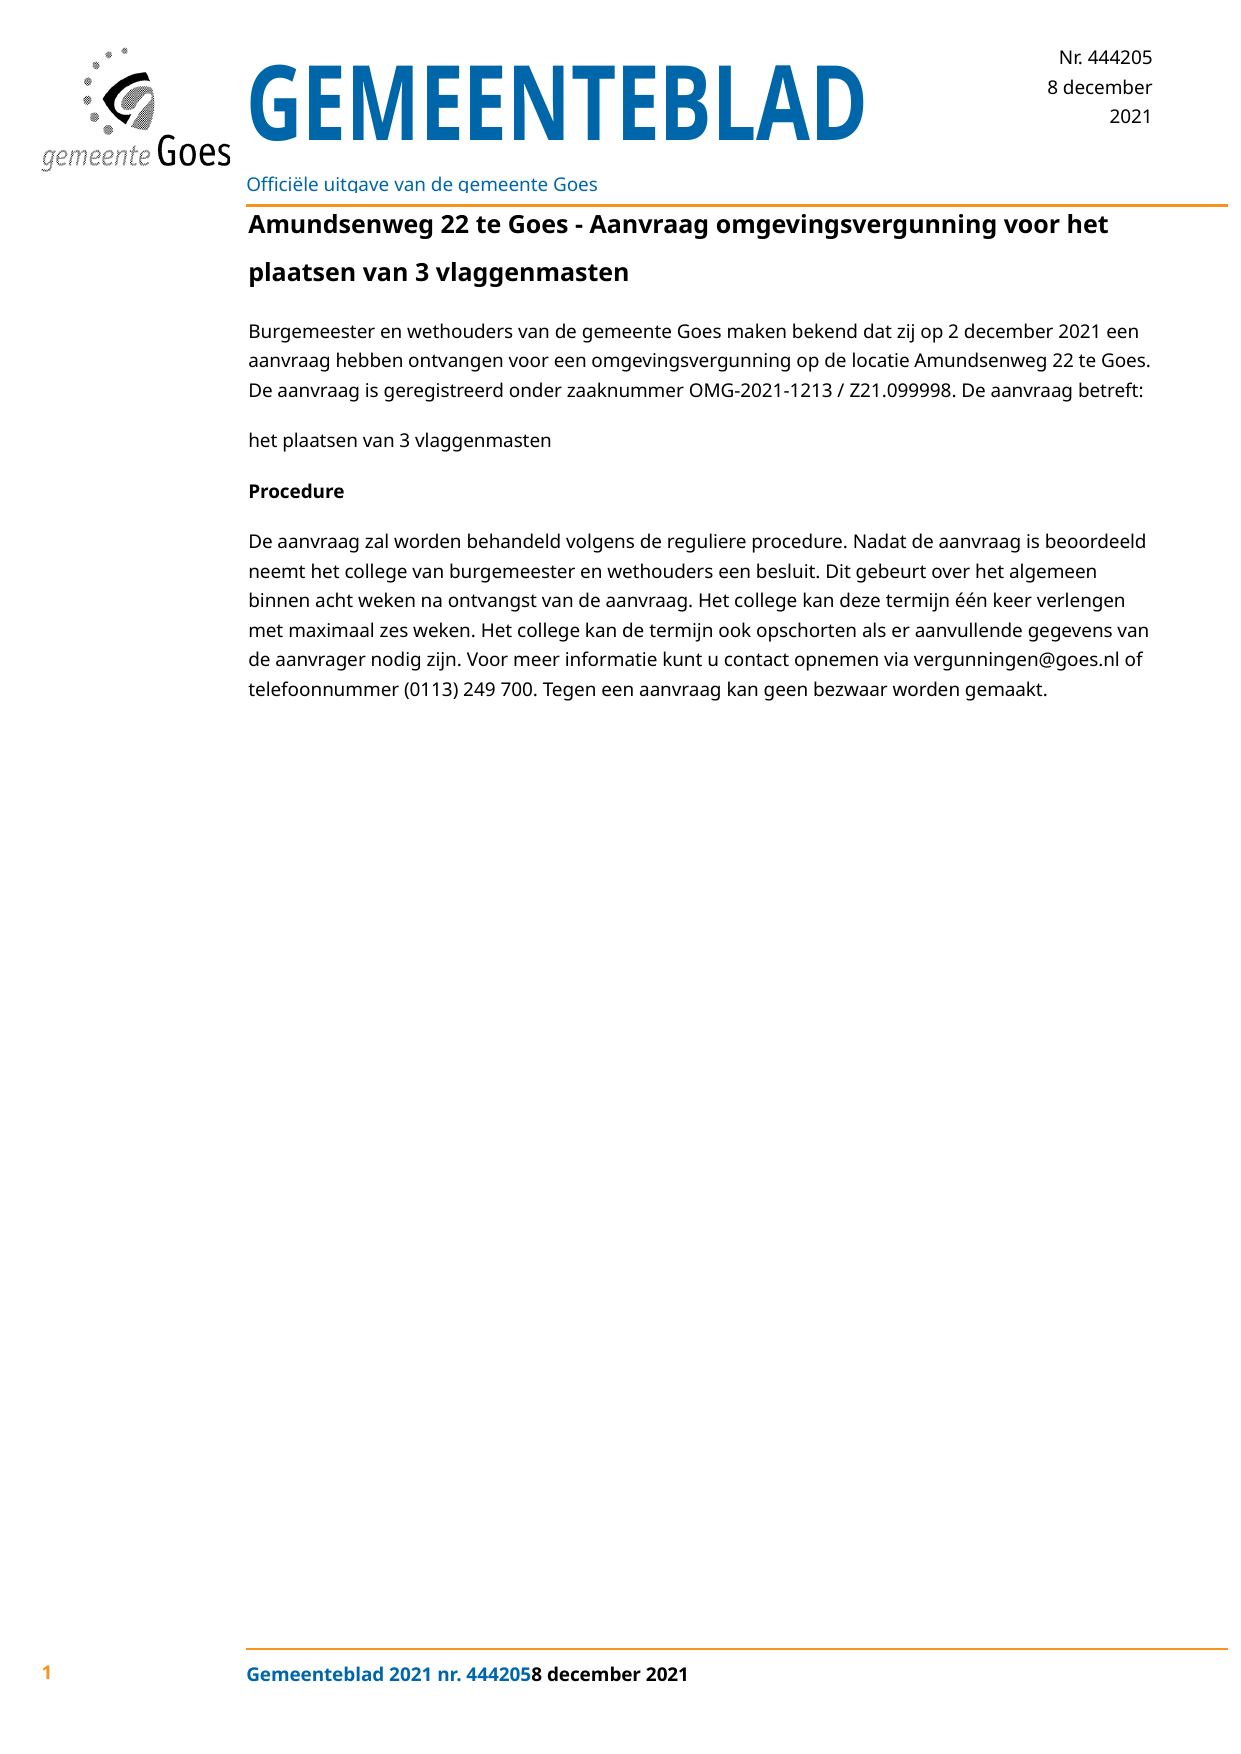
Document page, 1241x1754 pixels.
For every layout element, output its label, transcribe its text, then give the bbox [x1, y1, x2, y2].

text het plaatsen van 3 vlaggenmasten [248, 427, 1152, 453]
text Procedure [248, 478, 1152, 504]
text Burgemeester en wethouders van de gemeente Goes maken bekend dat zij op 2 december 2021 een aanvraag hebben ontvangen voor een omgevingsvergunning op de locatie Amundsenweg 22 te Goes. De aanvraag is geregistreerd onder zaaknummer OMG-2021-1213 / Z21.099998. De aanvraag betreft: [248, 318, 1152, 403]
text De aanvraag zal worden behandeld volgens de reguliere procedure. Nadat de aanvraag is beoordeeld neemt het college van burgemeester en wethouders een besluit. Dit gebeurt over het algemeen binnen acht weken na ontvangst van de aanvraag. Het college kan deze termijn één keer verlengen met maximaal zes weken. Het college kan de termijn ook opschorten als er aanvullende gegevens van de aanvrager nodig zijn. Voor meer informatie kunt u contact opnemen via vergunningen@goes.nl of telefoonnummer (0113) 249 700. Tegen een aanvraag kan geen bezwaar worden gemaakt. [248, 528, 1152, 702]
text Amundsenweg 22 te Goes - Aanvraag omgevingsvergunning voor het plaatsen van 3 vlaggenmasten [248, 207, 1152, 288]
picture [41, 47, 231, 172]
